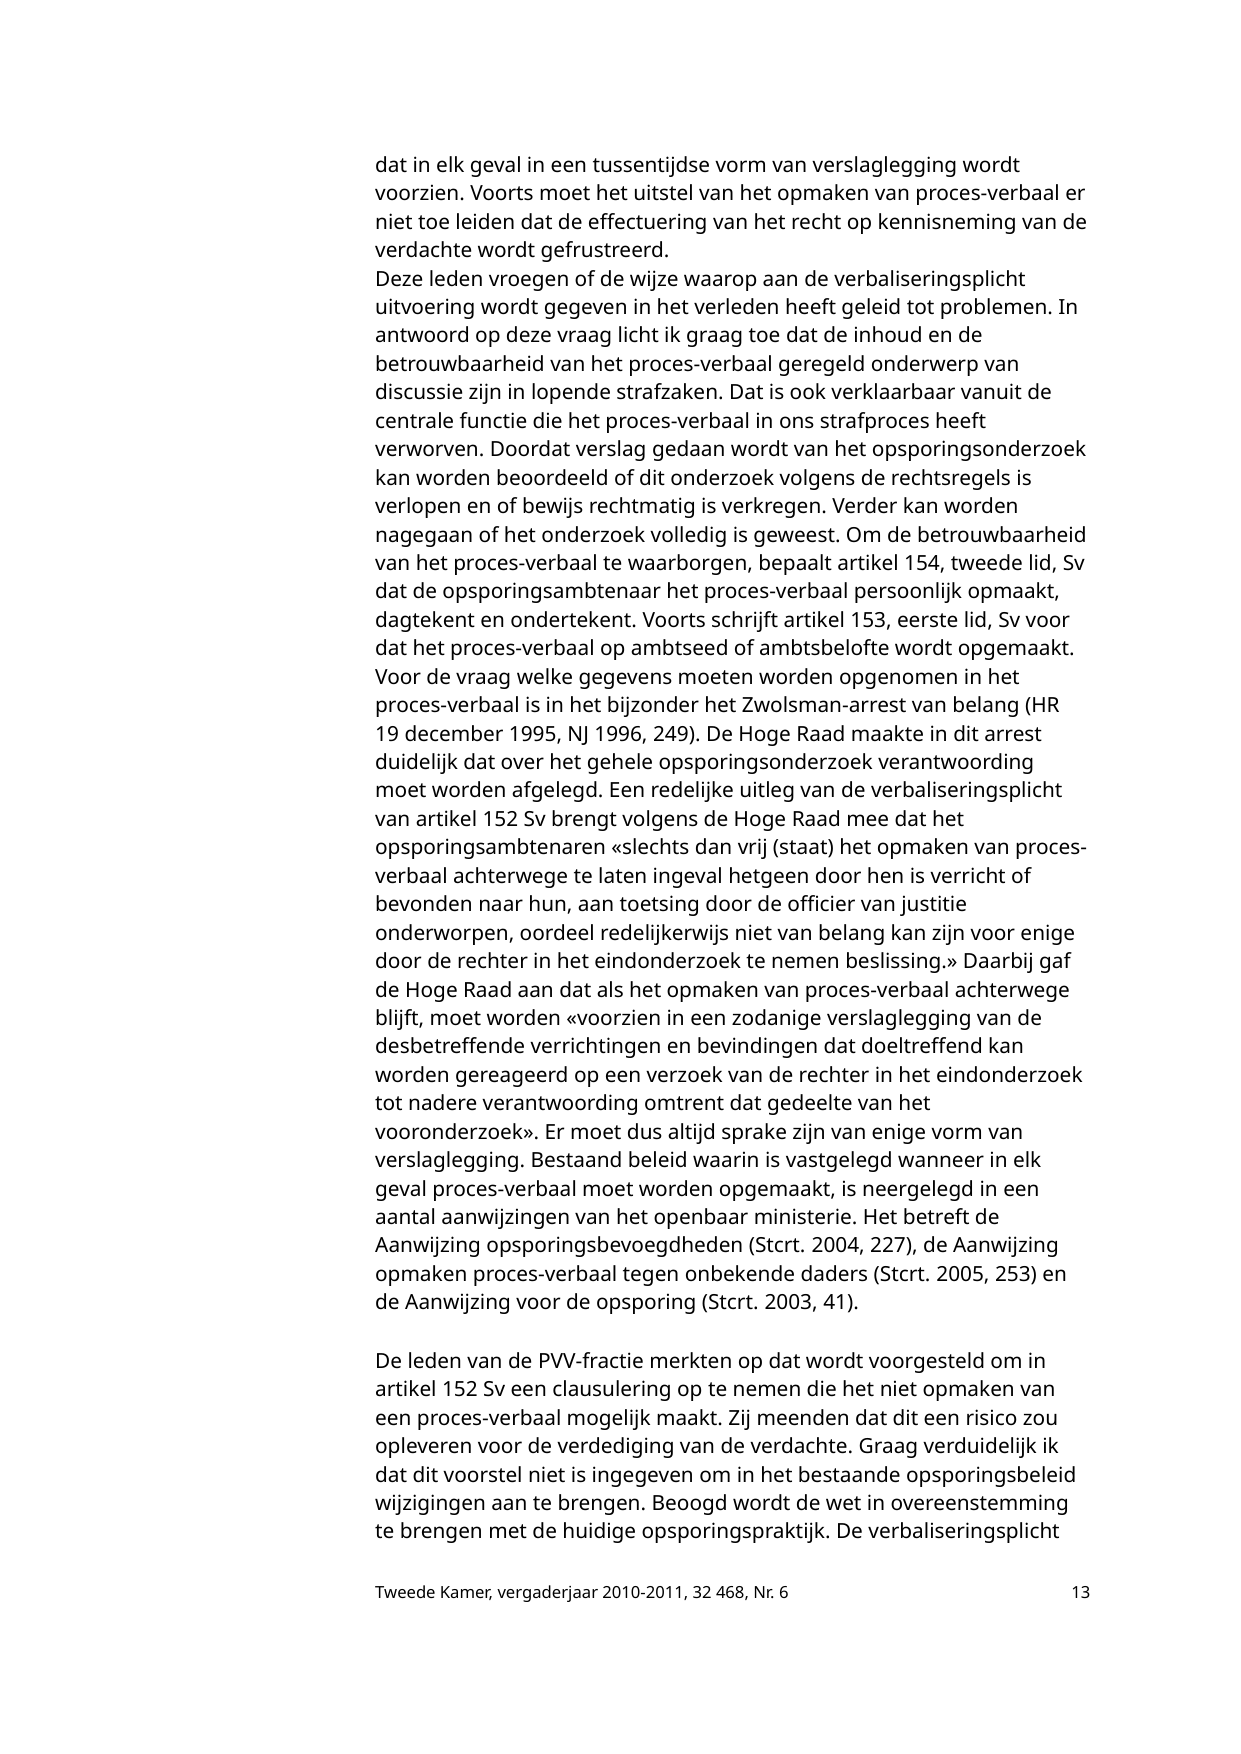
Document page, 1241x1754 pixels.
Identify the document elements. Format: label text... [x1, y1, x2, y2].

text De leden van de PVV-fractie merkten op dat wordt voorgesteld om in artikel 152 Sv een clausulering op te nemen die het niet opmaken van een proces-verbaal mogelijk maakt. Zij meenden dat dit een risico zou opleveren voor de verdediging van de verdachte. Graag verduidelijk ik dat dit voorstel niet is ingegeven om in het bestaande opsporingsbeleid wijzigingen aan te brengen. Beoogd wordt de wet in overeenstemming te brengen met de huidige opsporingspraktijk. De verbaliseringsplicht [375, 1346, 1090, 1545]
text Deze leden vroegen of de wijze waarop aan de verbaliseringsplicht uitvoering wordt gegeven in het verleden heeft geleid tot problemen. In antwoord op deze vraag licht ik graag toe dat de inhoud en de betrouwbaarheid van het proces-verbaal geregeld onderwerp van discussie zijn in lopende strafzaken. Dat is ook verklaarbaar vanuit de centrale functie die het proces-verbaal in ons strafproces heeft verworven. Doordat verslag gedaan wordt van het opsporingsonderzoek kan worden beoordeeld of dit onderzoek volgens de rechtsregels is verlopen en of bewijs rechtmatig is verkregen. Verder kan worden nagegaan of het onderzoek volledig is geweest. Om de betrouwbaarheid van het proces-verbaal te waarborgen, bepaalt artikel 154, tweede lid, Sv dat de opsporingsambtenaar het proces-verbaal persoonlijk opmaakt, dagtekent en ondertekent. Voorts schrijft artikel 153, eerste lid, Sv voor dat het proces-verbaal op ambtseed of ambtsbelofte wordt opgemaakt. Voor de vraag welke gegevens moeten worden opgenomen in het proces-verbaal is in het bijzonder het Zwolsman-arrest van belang (HR 19 december 1995, NJ 1996, 249). De Hoge Raad maakte in dit arrest duidelijk dat over het gehele opsporingsonderzoek verantwoording moet worden afgelegd. Een redelijke uitleg van de verbaliseringsplicht van artikel 152 Sv brengt volgens de Hoge Raad mee dat het opsporingsambtenaren «slechts dan vrij (staat) het opmaken van proces-verbaal achterwege te laten ingeval hetgeen door hen is verricht of bevonden naar hun, aan toetsing door de officier van justitie onderworpen, oordeel redelijkerwijs niet van belang kan zijn voor enige door de rechter in het eindonderzoek te nemen beslissing.» Daarbij gaf de Hoge Raad aan dat als het opmaken van proces-verbaal achterwege blijft, moet worden «voorzien in een zodanige verslaglegging van de desbetreffende verrichtingen en bevindingen dat doeltreffend kan worden gereageerd op een verzoek van de rechter in het eindonderzoek tot nadere verantwoording omtrent dat gedeelte van het vooronderzoek». Er moet dus altijd sprake zijn van enige vorm van verslaglegging. Bestaand beleid waarin is vastgelegd wanneer in elk geval proces-verbaal moet worden opgemaakt, is neergelegd in een aantal aanwijzingen van het openbaar ministerie. Het betreft de Aanwijzing opsporingsbevoegdheden (Stcrt. 2004, 227), de Aanwijzing opmaken proces-verbaal tegen onbekende daders (Stcrt. 2005, 253) en de Aanwijzing voor de opsporing (Stcrt. 2003, 41). [375, 264, 1090, 1316]
text dat in elk geval in een tussentijdse vorm van verslaglegging wordt voorzien. Voorts moet het uitstel van het opmaken van proces-verbaal er niet toe leiden dat de effectuering van het recht op kennisneming van de verdachte wordt gefrustreerd. [375, 150, 1090, 264]
